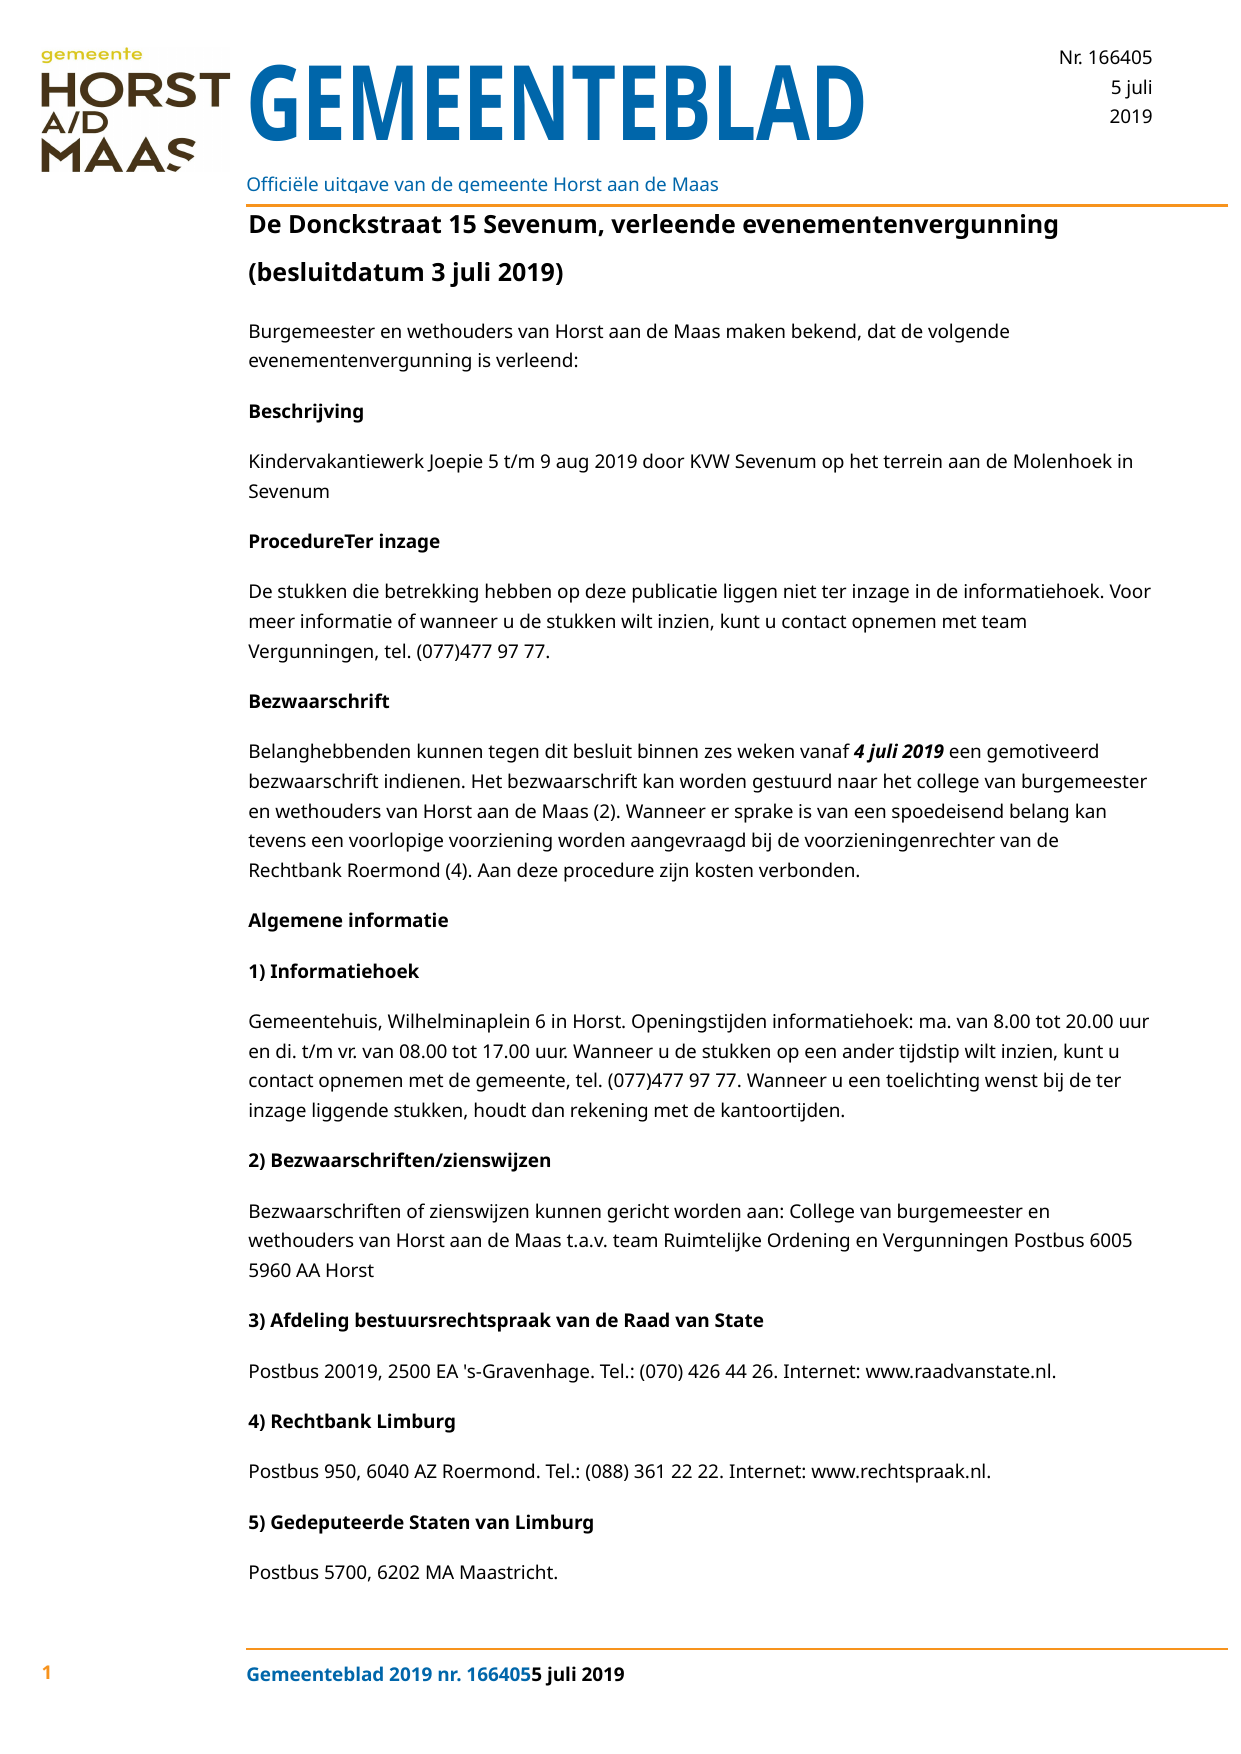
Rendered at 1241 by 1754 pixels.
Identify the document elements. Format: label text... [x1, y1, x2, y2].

text De Donckstraat 15 Sevenum, verleende evenementenvergunning (besluitdatum 3 juli 2019) [248, 207, 1152, 288]
text 2) Bezwaarschriften/zienswijzen [248, 1147, 1152, 1173]
text 5) Gedeputeerde Staten van Limburg [248, 1509, 1152, 1535]
picture [41, 47, 231, 172]
text Algemene informatie [248, 907, 1152, 933]
text Belanghebbenden kunnen tegen dit besluit binnen zes weken vanaf 4 juli 2019 een gemotiveerd bezwaarschrift indienen. Het bezwaarschrift kan worden gestuurd naar het college van burgemeester en wethouders van Horst aan de Maas (2). Wanneer er sprake is van een spoedeisend belang kan tevens een voorlopige voorziening worden aangevraagd bij de voorzieningenrechter van de Rechtbank Roermond (4). Aan deze procedure zijn kosten verbonden. [248, 739, 1152, 883]
text Postbus 5700, 6202 MA Maastricht. [248, 1559, 1152, 1585]
text 3) Afdeling bestuursrechtspraak van de Raad van State [248, 1307, 1152, 1333]
text De stukken die betrekking hebben op deze publicatie liggen niet ter inzage in de informatiehoek. Voor meer informatie of wanneer u de stukken wilt inzien, kunt u contact opnemen met team Vergunningen, tel. (077)477 97 77. [248, 579, 1152, 664]
text Bezwaarschriften of zienswijzen kunnen gericht worden aan: College van burgemeester en wethouders van Horst aan de Maas t.a.v. team Ruimtelijke Ordening en Vergunningen Postbus 6005 5960 AA Horst [248, 1198, 1152, 1283]
text Beschrijving [248, 398, 1152, 424]
text Bezwaarschrift [248, 688, 1152, 714]
text Postbus 950, 6040 AZ Roermond. Tel.: (088) 361 22 22. Internet: www.rechtspraak.nl. [248, 1459, 1152, 1484]
text ProcedureTer inzage [248, 528, 1152, 554]
text Postbus 20019, 2500 EA 's-Gravenhage. Tel.: (070) 426 44 26. Internet: www.raadvanstate.nl. [248, 1358, 1152, 1384]
text 4) Rechtbank Limburg [248, 1408, 1152, 1434]
text Gemeentehuis, Wilhelminaplein 6 in Horst. Openingstijden informatiehoek: ma. van 8.00 tot 20.00 uur en di. t/m vr. van 08.00 tot 17.00 uur. Wanneer u de stukken op een ander tijdstip wilt inzien, kunt u contact opnemen met de gemeente, tel. (077)477 97 77. Wanneer u een toelichting wenst bij de ter inzage liggende stukken, houdt dan rekening met de kantoortijden. [248, 1008, 1152, 1123]
text Burgemeester en wethouders van Horst aan de Maas maken bekend, dat de volgende evenementenvergunning is verleend: [248, 318, 1152, 373]
text Kindervakantiewerk Joepie 5 t/m 9 aug 2019 door KVW Sevenum op het terrein aan de Molenhoek in Sevenum [248, 448, 1152, 504]
text 1) Informatiehoek [248, 958, 1152, 984]
